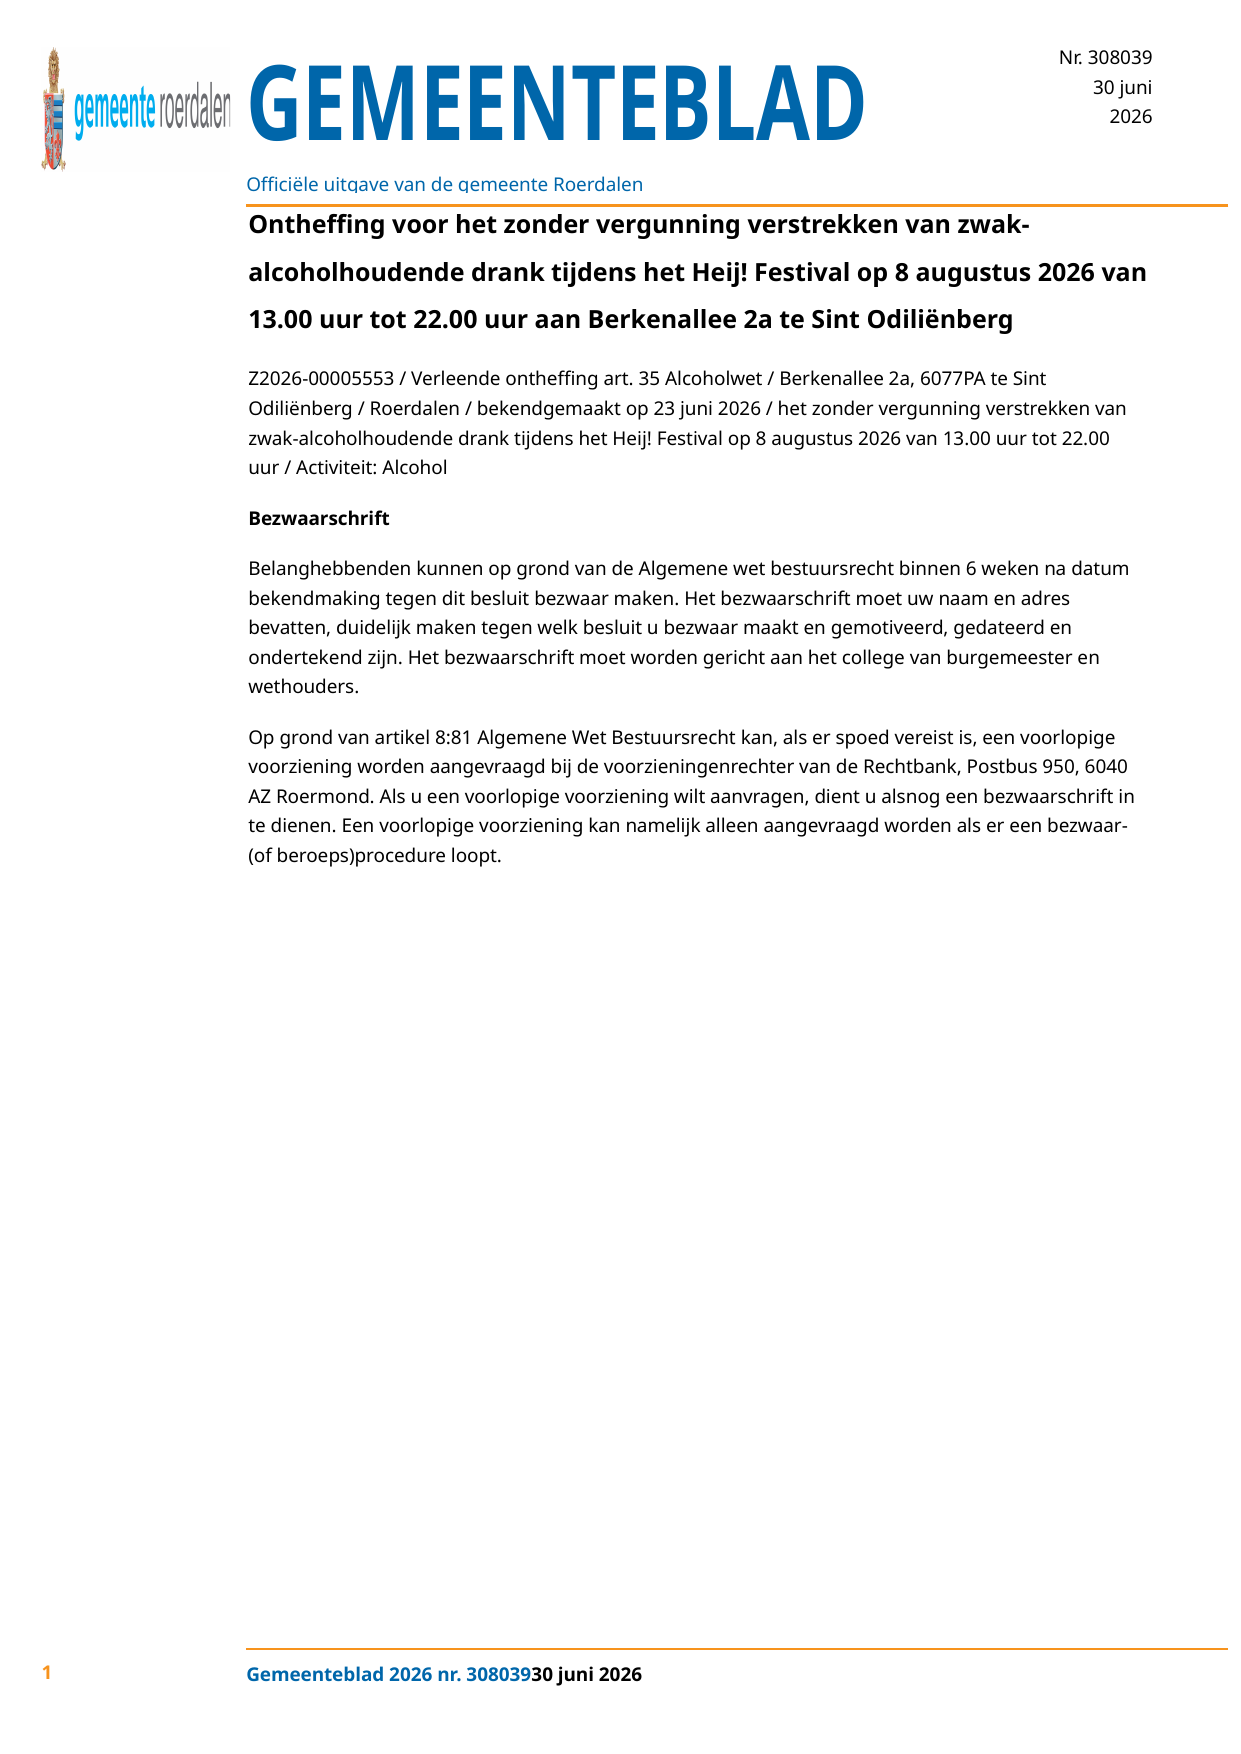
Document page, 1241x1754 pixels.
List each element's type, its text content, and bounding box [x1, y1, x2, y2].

text Ontheffing voor het zonder vergunning verstrekken van zwak-alcoholhoudende drank tijdens het Heij! Festival op 8 augustus 2026 van 13.00 uur tot 22.00 uur aan Berkenallee 2a te Sint Odiliënberg [248, 207, 1152, 336]
text Belanghebbenden kunnen op grond van de Algemene wet bestuursrecht binnen 6 weken na datum bekendmaking tegen dit besluit bezwaar maken. Het bezwaarschrift moet uw naam en adres bevatten, duidelijk maken tegen welk besluit u bezwaar maakt en gemotiveerd, gedateerd en ondertekend zijn. Het bezwaarschrift moet worden gericht aan het college van burgemeester en wethouders. [248, 555, 1152, 699]
text Bezwaarschrift [248, 505, 1152, 530]
text Op grond van artikel 8:81 Algemene Wet Bestuursrecht kan, als er spoed vereist is, een voorlopige voorziening worden aangevraagd bij de voorzieningenrechter van de Rechtbank, Postbus 950, 6040 AZ Roermond. Als u een voorlopige voorziening wilt aanvragen, dient u alsnog een bezwaarschrift in te dienen. Een voorlopige voorziening kan namelijk alleen aangevraagd worden als er een bezwaar- (of beroeps)procedure loopt. [248, 724, 1152, 868]
text Z2026-00005553 / Verleende ontheffing art. 35 Alcoholwet / Berkenallee 2a, 6077PA te Sint Odiliënberg / Roerdalen / bekendgemaakt op 23 juni 2026 / het zonder vergunning verstrekken van zwak-alcoholhoudende drank tijdens het Heij! Festival op 8 augustus 2026 van 13.00 uur tot 22.00 uur / Activiteit: Alcohol [248, 366, 1152, 480]
picture [41, 47, 231, 172]
